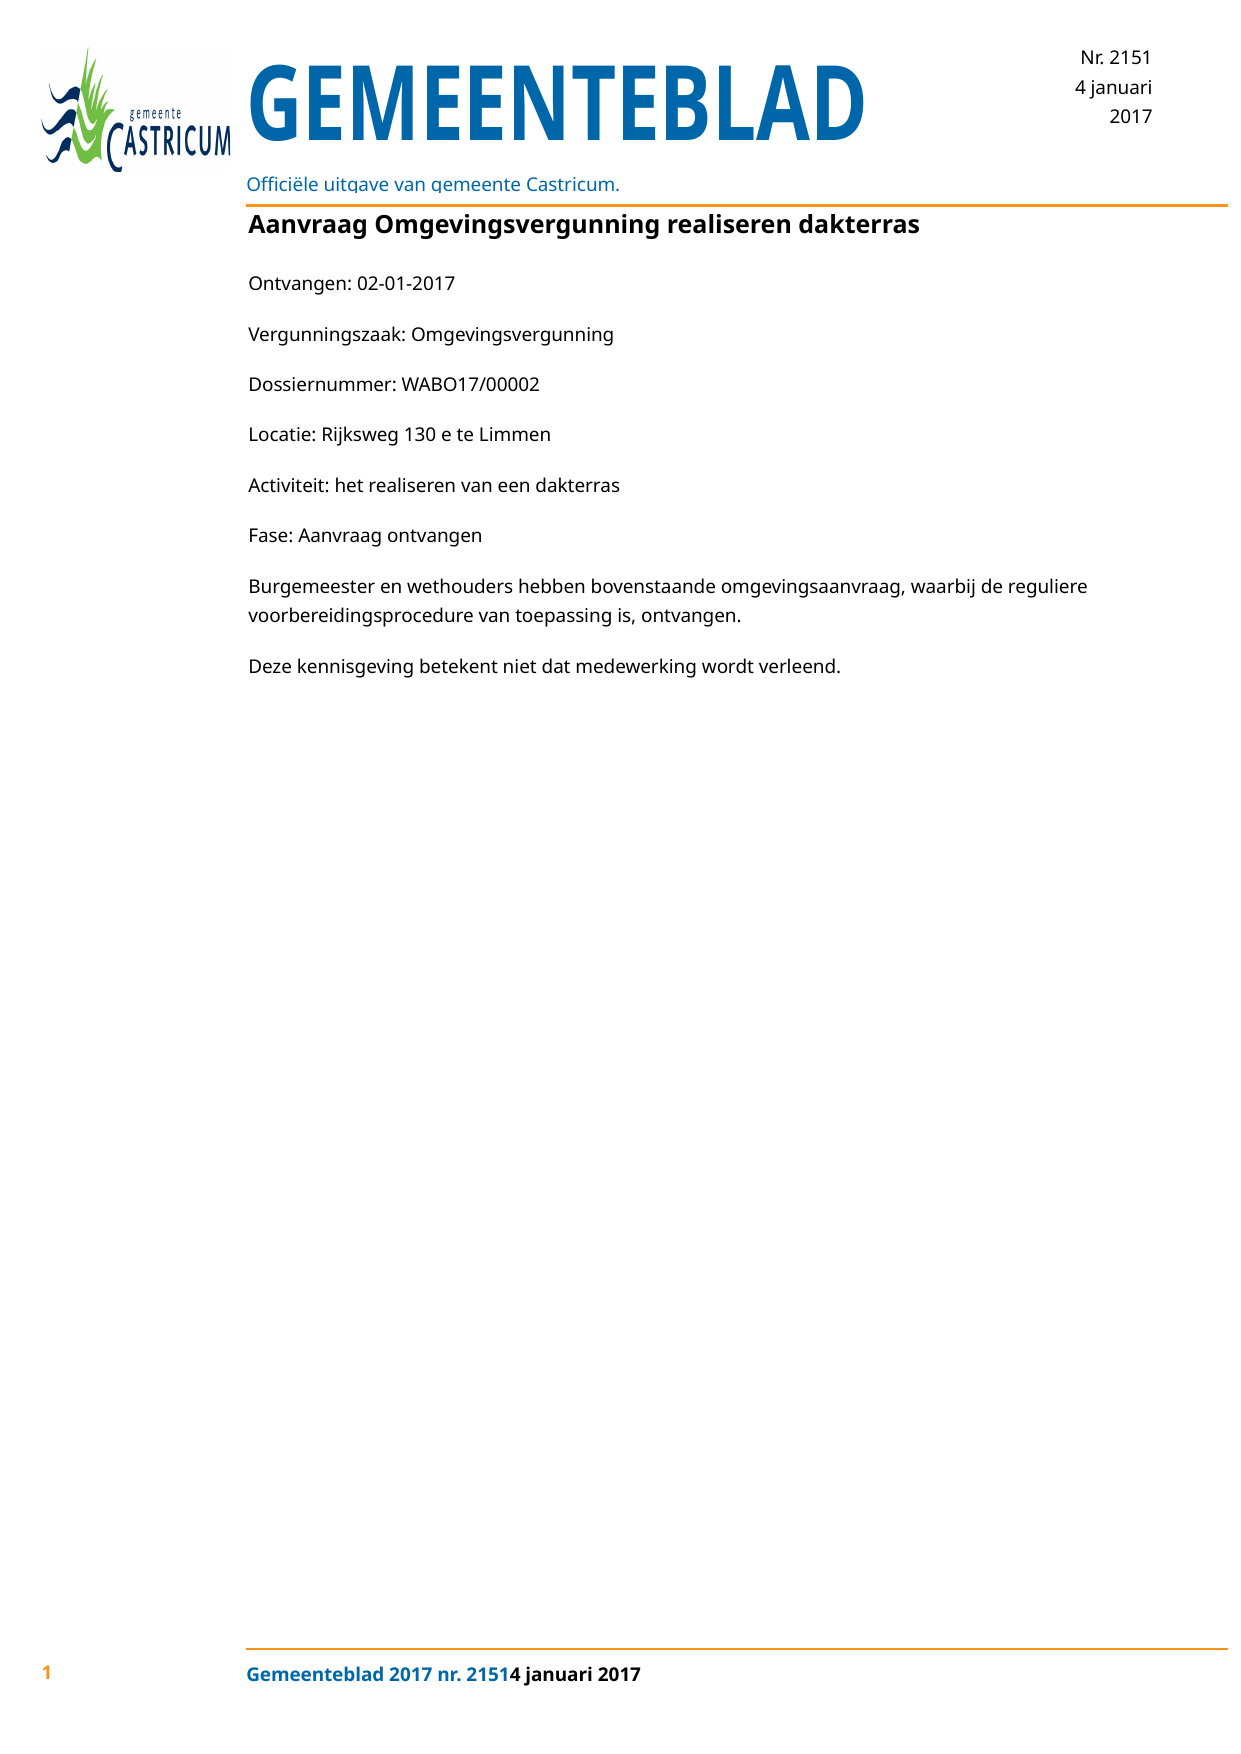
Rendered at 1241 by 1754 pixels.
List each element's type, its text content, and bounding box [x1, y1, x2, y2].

text Fase: Aanvraag ontvangen [248, 522, 1152, 548]
picture [41, 47, 231, 172]
text Activiteit: het realiseren van een dakterras [248, 472, 1152, 498]
text Vergunningszaak: Omgevingsvergunning [248, 321, 1152, 346]
text Dossiernummer: WABO17/00002 [248, 371, 1152, 397]
text Locatie: Rijksweg 130 e te Limmen [248, 422, 1152, 447]
text Aanvraag Omgevingsvergunning realiseren dakterras [248, 207, 1152, 241]
text Burgemeester en wethouders hebben bovenstaande omgevingsaanvraag, waarbij de reguliere voorbereidingsprocedure van toepassing is, ontvangen. [248, 573, 1152, 628]
text Ontvangen: 02-01-2017 [248, 270, 1152, 296]
text Deze kennisgeving betekent niet dat medewerking wordt verleend. [248, 653, 1152, 678]
